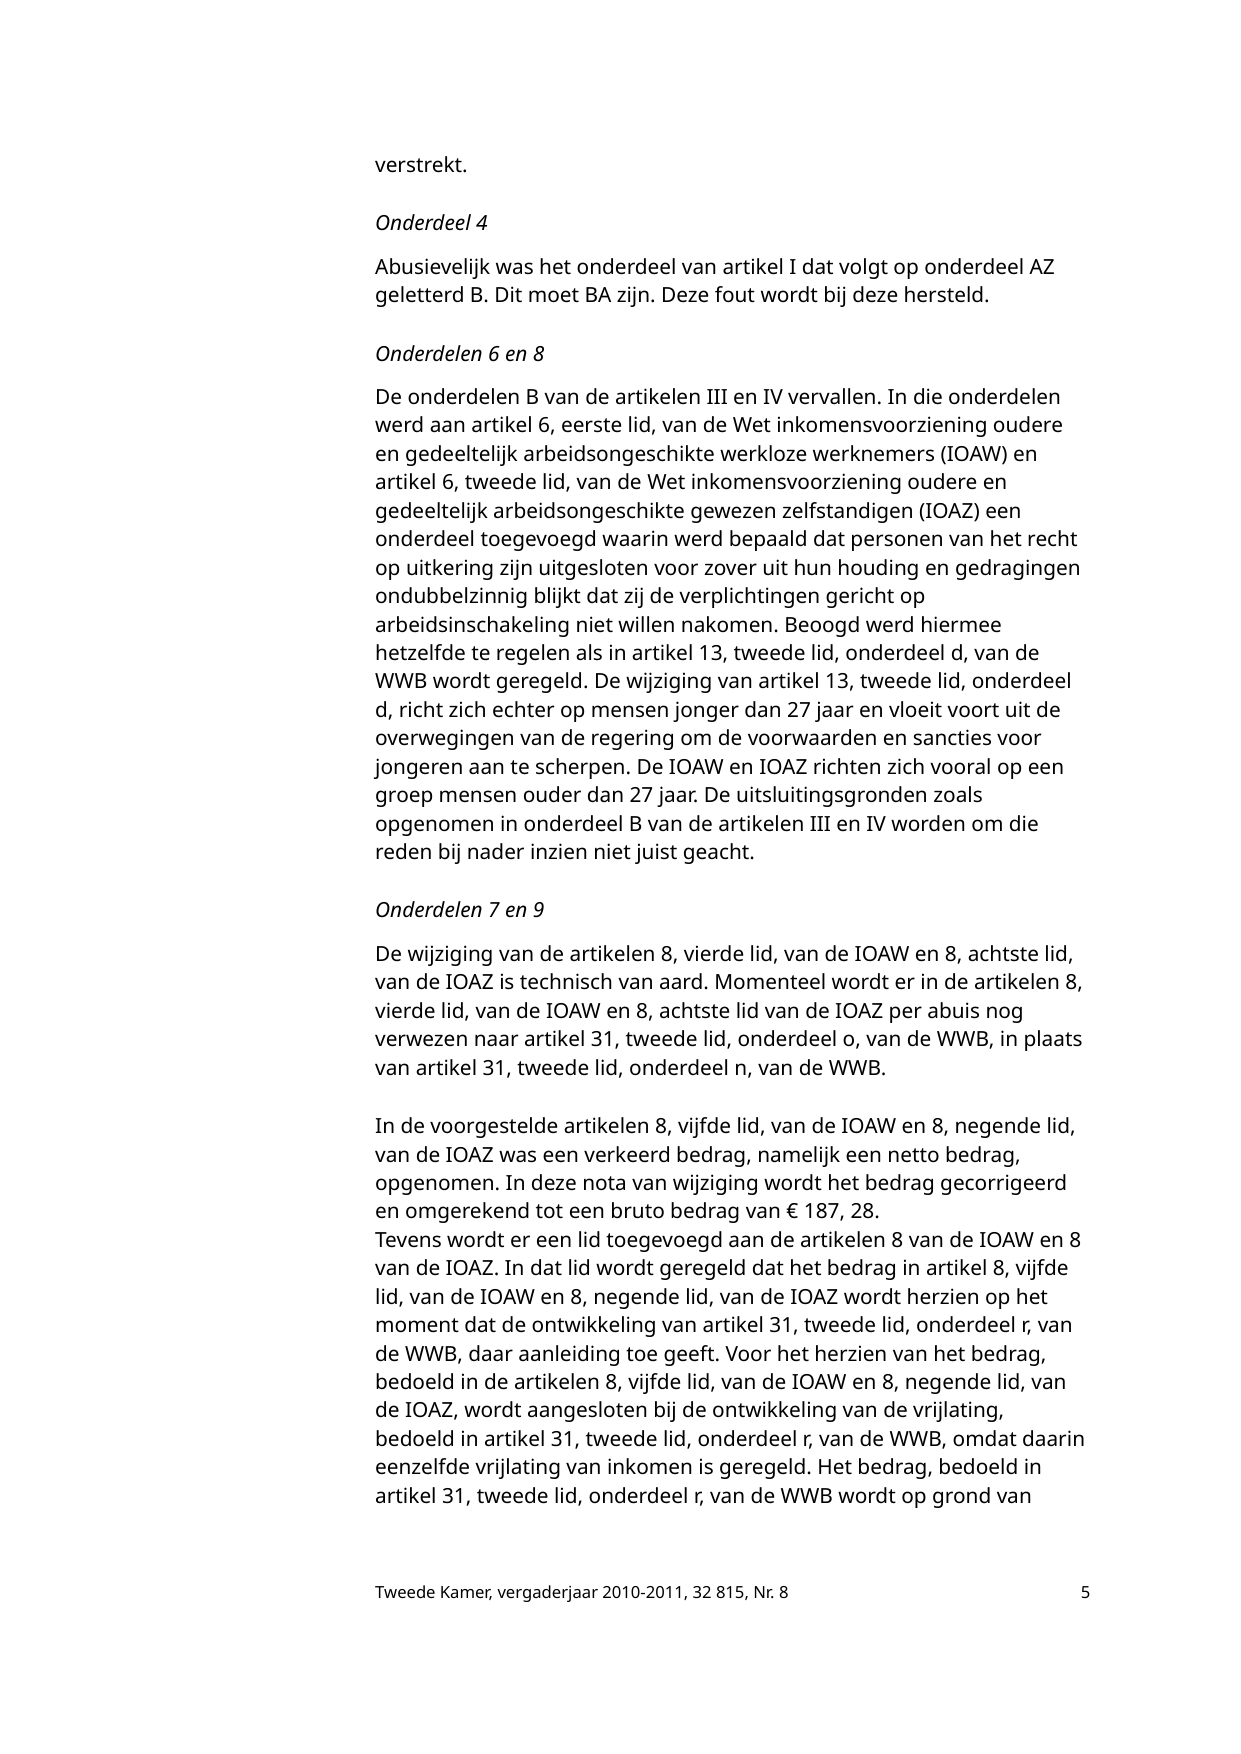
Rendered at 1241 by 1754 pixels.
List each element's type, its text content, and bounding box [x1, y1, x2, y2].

text De onderdelen B van de artikelen III en IV vervallen. In die onderdelen werd aan artikel 6, eerste lid, van de Wet inkomensvoorziening oudere en gedeeltelijk arbeidsongeschikte werkloze werknemers (IOAW) en artikel 6, tweede lid, van de Wet inkomensvoorziening oudere en gedeeltelijk arbeidsongeschikte gewezen zelfstandigen (IOAZ) een onderdeel toegevoegd waarin werd bepaald dat personen van het recht op uitkering zijn uitgesloten voor zover uit hun houding en gedragingen ondubbelzinnig blijkt dat zij de verplichtingen gericht op arbeidsinschakeling niet willen nakomen. Beoogd werd hiermee hetzelfde te regelen als in artikel 13, tweede lid, onderdeel d, van de WWB wordt geregeld. De wijziging van artikel 13, tweede lid, onderdeel d, richt zich echter op mensen jonger dan 27 jaar en vloeit voort uit de overwegingen van de regering om de voorwaarden en sancties voor jongeren aan te scherpen. De IOAW en IOAZ richten zich vooral op een groep mensen ouder dan 27 jaar. De uitsluitingsgronden zoals opgenomen in onderdeel B van de artikelen III en IV worden om die reden bij nader inzien niet juist geacht. [375, 382, 1090, 866]
text De wijziging van de artikelen 8, vierde lid, van de IOAW en 8, achtste lid, van de IOAZ is technisch van aard. Momenteel wordt er in de artikelen 8, vierde lid, van de IOAW en 8, achtste lid van de IOAZ per abuis nog verwezen naar artikel 31, tweede lid, onderdeel o, van de WWB, in plaats van artikel 31, tweede lid, onderdeel n, van de WWB. [375, 939, 1090, 1081]
text Tevens wordt er een lid toegevoegd aan de artikelen 8 van de IOAW en 8 van de IOAZ. In dat lid wordt geregeld dat het bedrag in artikel 8, vijfde lid, van de IOAW en 8, negende lid, van de IOAZ wordt herzien op het moment dat de ontwikkeling van artikel 31, tweede lid, onderdeel r, van de WWB, daar aanleiding toe geeft. Voor het herzien van het bedrag, bedoeld in de artikelen 8, vijfde lid, van de IOAW en 8, negende lid, van de IOAZ, wordt aangesloten bij de ontwikkeling van de vrijlating, bedoeld in artikel 31, tweede lid, onderdeel r, van de WWB, omdat daarin eenzelfde vrijlating van inkomen is geregeld. Het bedrag, bedoeld in artikel 31, tweede lid, onderdeel r, van de WWB wordt op grond van [375, 1225, 1090, 1509]
text verstrekt. [375, 150, 1090, 178]
text Onderdelen 6 en 8 [375, 339, 1090, 367]
text Abusievelijk was het onderdeel van artikel I dat volgt op onderdeel AZ geletterd B. Dit moet BA zijn. Deze fout wordt bij deze hersteld. [375, 252, 1090, 309]
text Onderdeel 4 [375, 208, 1090, 237]
text In de voorgestelde artikelen 8, vijfde lid, van de IOAW en 8, negende lid, van de IOAZ was een verkeerd bedrag, namelijk een netto bedrag, opgenomen. In deze nota van wijziging wordt het bedrag gecorrigeerd en omgerekend tot een bruto bedrag van € 187, 28. [375, 1111, 1090, 1225]
text Onderdelen 7 en 9 [375, 896, 1090, 924]
